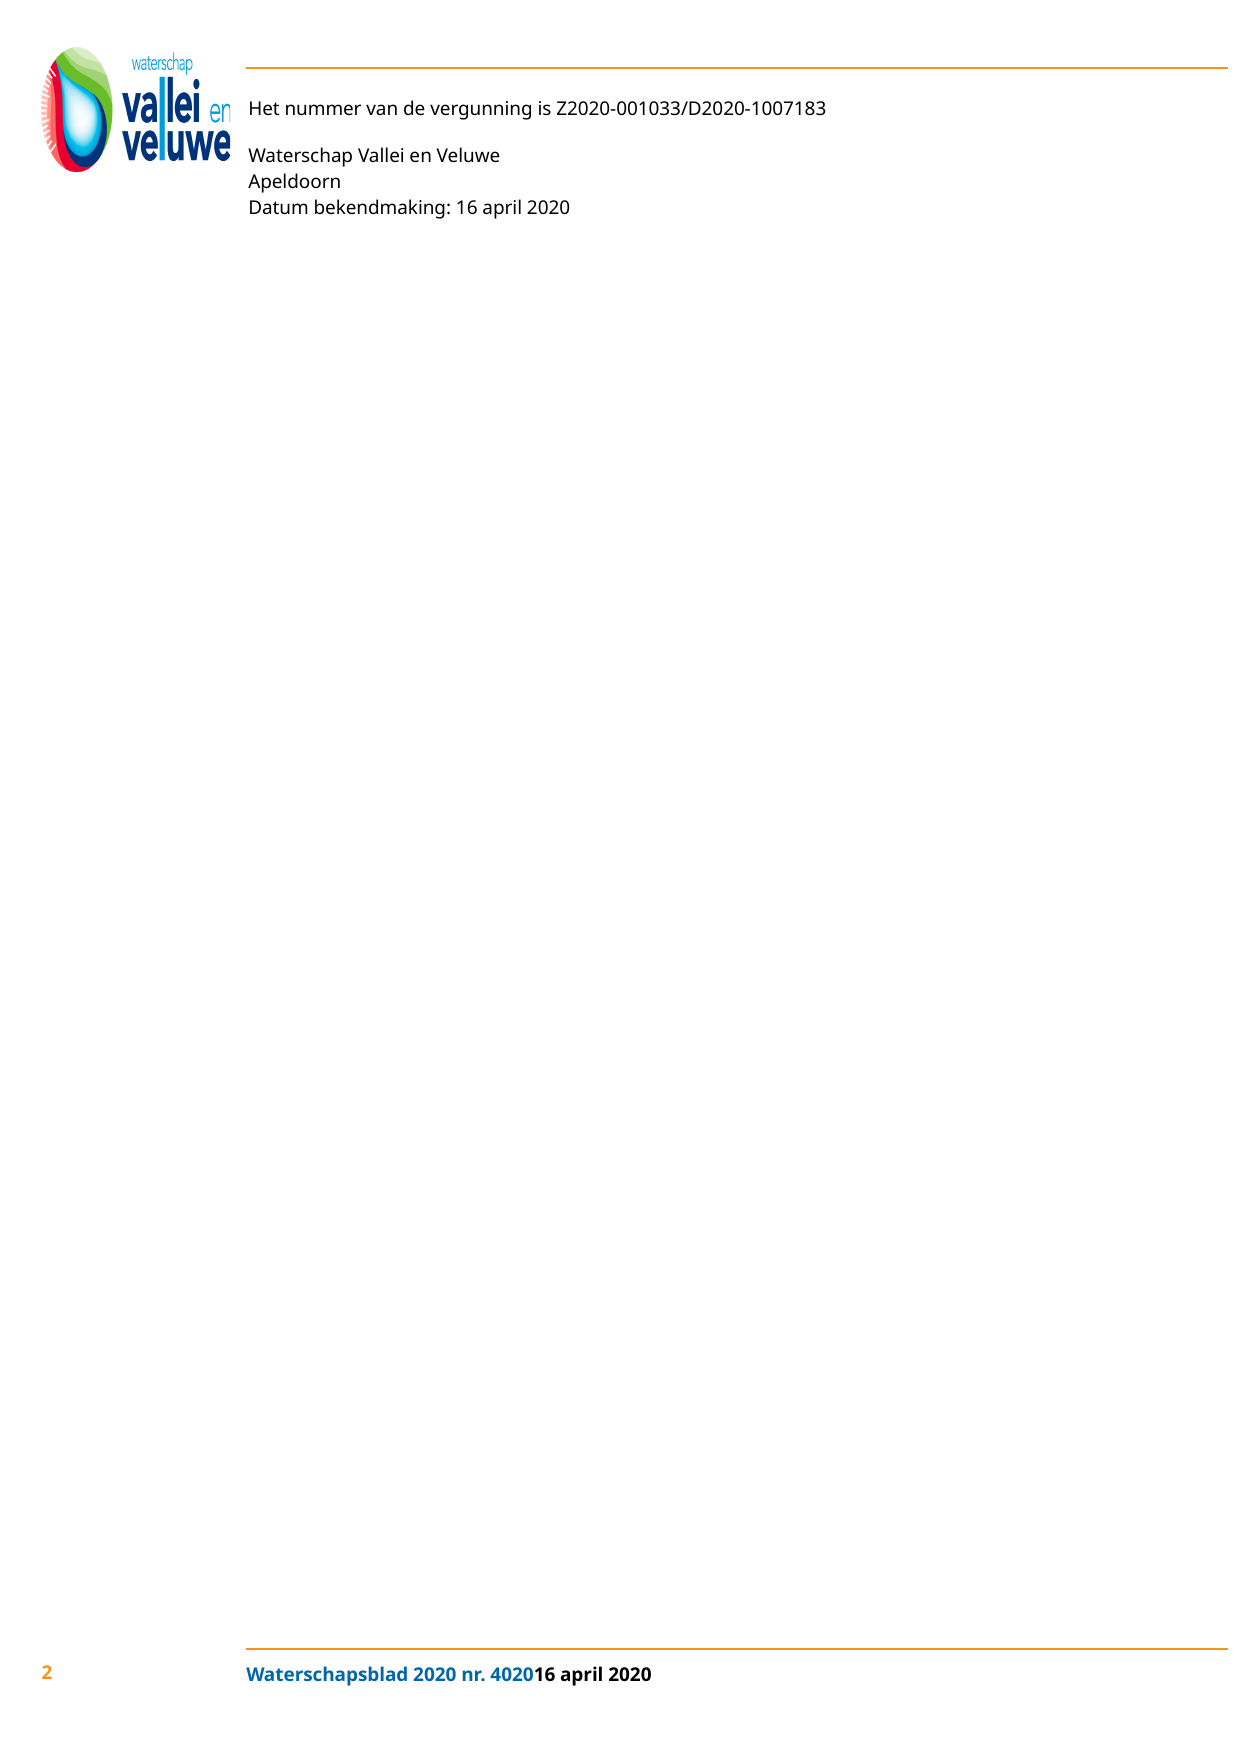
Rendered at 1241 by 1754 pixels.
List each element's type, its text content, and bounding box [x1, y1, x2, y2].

text Apeldoorn [248, 168, 1152, 194]
picture [41, 47, 231, 172]
text Waterschap Vallei en Veluwe [248, 143, 1152, 168]
text Datum bekendmaking: 16 april 2020 [248, 194, 1152, 220]
text Het nummer van de vergunning is Z2020-001033/D2020-1007183 [248, 95, 1152, 121]
